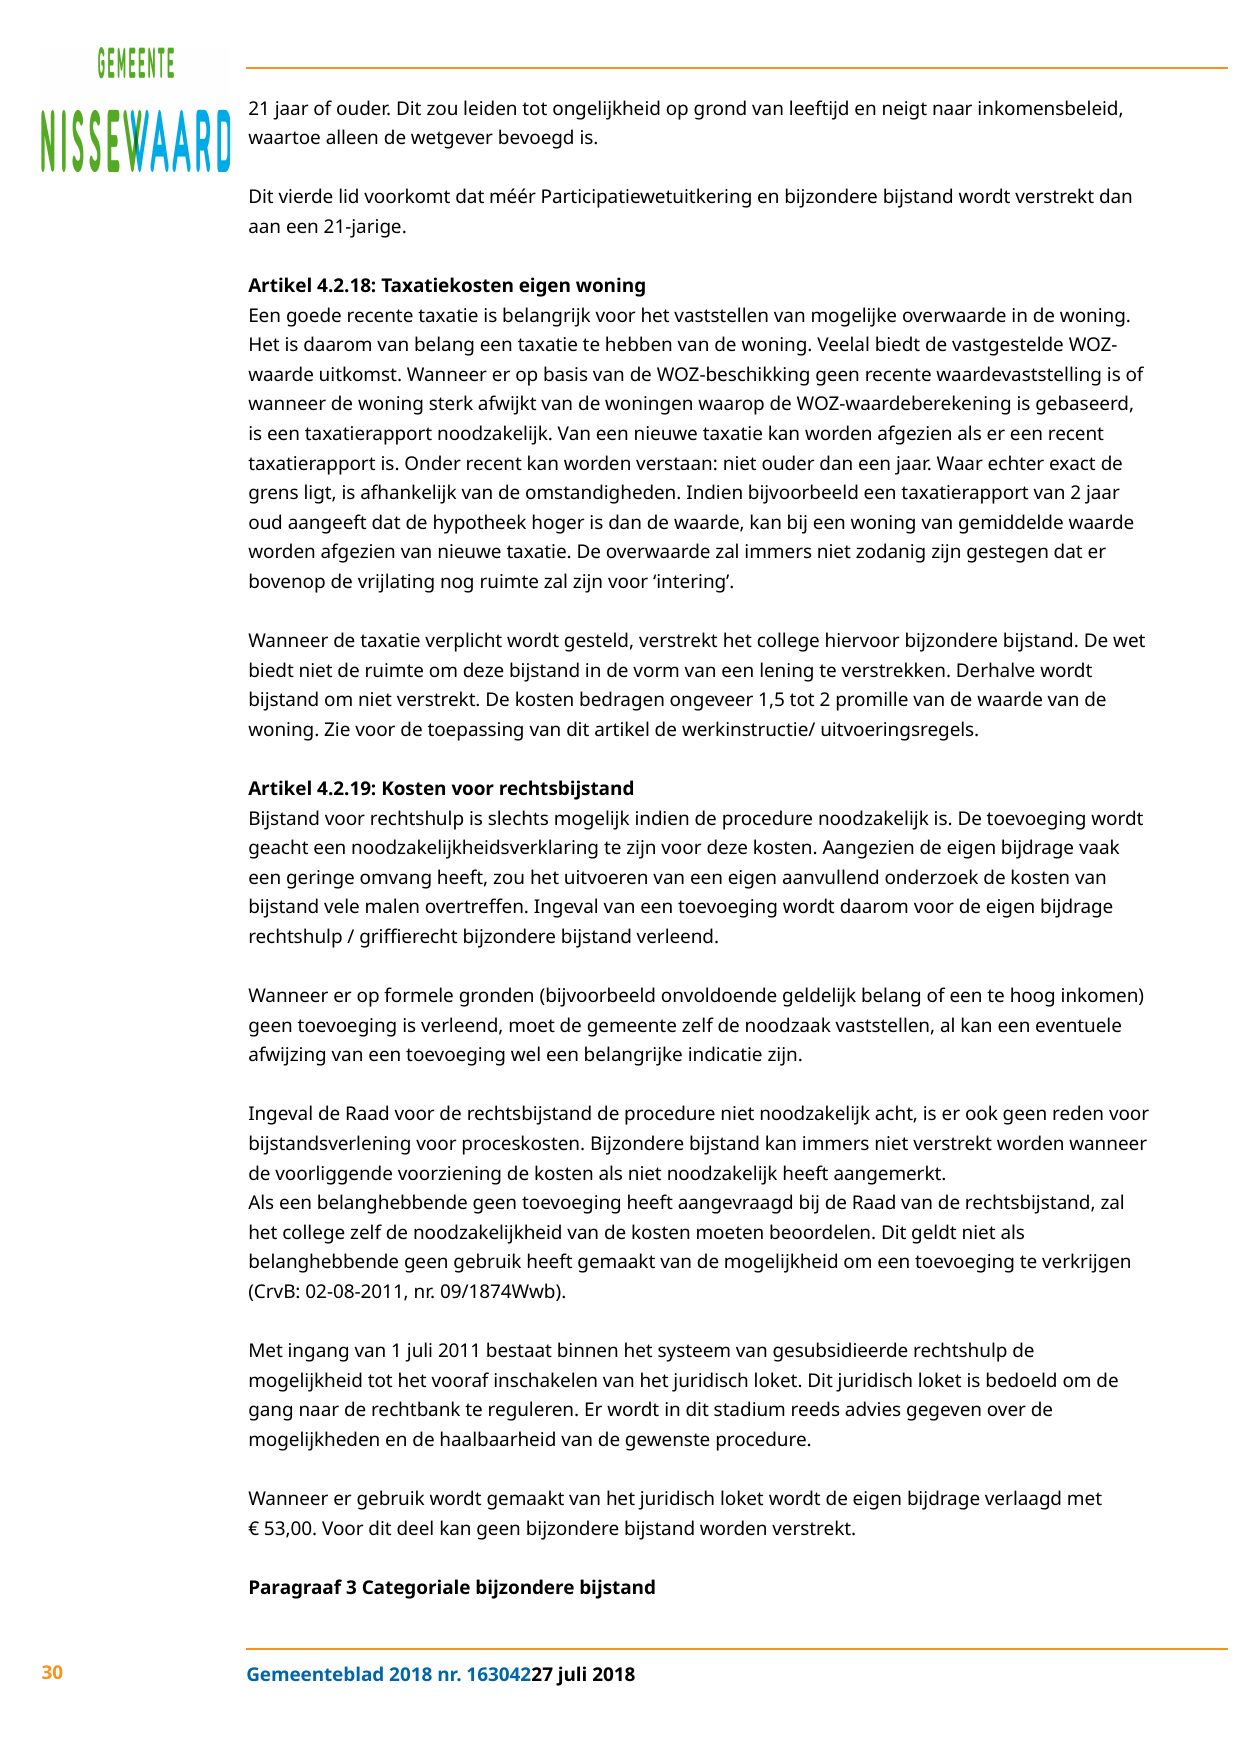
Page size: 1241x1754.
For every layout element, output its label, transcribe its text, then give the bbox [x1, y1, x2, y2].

text Wanneer er gebruik wordt gemaakt van het juridisch loket wordt de eigen bijdrage verlaagd met [248, 1485, 1152, 1511]
text Een goede recente taxatie is belangrijk voor het vaststellen van mogelijke overwaarde in de woning. Het is daarom van belang een taxatie te hebben van de woning. Veelal biedt de vastgestelde WOZ-waarde uitkomst. Wanneer er op basis van de WOZ-beschikking geen recente waardevaststelling is of wanneer de woning sterk afwijkt van de woningen waarop de WOZ-waardeberekening is gebaseerd, is een taxatierapport noodzakelijk. Van een nieuwe taxatie kan worden afgezien als er een recent taxatierapport is. Onder recent kan worden verstaan: niet ouder dan een jaar. Waar echter exact de grens ligt, is afhankelijk van de omstandigheden. Indien bijvoorbeeld een taxatierapport van 2 jaar oud aangeeft dat de hypotheek hoger is dan de waarde, kan bij een woning van gemiddelde waarde worden afgezien van nieuwe taxatie. De overwaarde zal immers niet zodanig zijn gestegen dat er bovenop de vrijlating nog ruimte zal zijn voor ‘intering’. [248, 302, 1152, 594]
text Ingeval de Raad voor de rechtsbijstand de procedure niet noodzakelijk acht, is er ook geen reden voor bijstandsverlening voor proceskosten. Bijzondere bijstand kan immers niet verstrekt worden wanneer de voorliggende voorziening de kosten als niet noodzakelijk heeft aangemerkt. [248, 1101, 1152, 1186]
text 21 jaar of ouder. Dit zou leiden tot ongelijkheid op grond van leeftijd en neigt naar inkomensbeleid, waartoe alleen de wetgever bevoegd is. [248, 95, 1152, 150]
text Wanneer er op formele gronden (bijvoorbeeld onvoldoende geldelijk belang of een te hoog inkomen) geen toevoeging is verleend, moet de gemeente zelf de noodzaak vaststellen, al kan een eventuele afwijzing van een toevoeging wel een belangrijke indicatie zijn. [248, 982, 1152, 1067]
picture [222, 122, 227, 160]
picture [200, 151, 206, 172]
text Wanneer de taxatie verplicht wordt gesteld, verstrekt het college hiervoor bijzondere bijstand. De wet biedt niet de ruimte om deze bijstand in de vorm van een lening te verstrekken. Derhalve wordt bijstand om niet verstrekt. De kosten bedragen ongeveer 1,5 tot 2 promille van de waarde van de woning. Zie voor de toepassing van dit artikel de werkinstructie/ uitvoeringsregels. [248, 627, 1152, 742]
text Dit vierde lid voorkomt dat méér Participatiewetuitkering en bijzondere bijstand wordt verstrekt dan aan een 21-jarige. [248, 183, 1152, 239]
text Met ingang van 1 juli 2011 bestaat binnen het systeem van gesubsidieerde rechtshulp de mogelijkheid tot het vooraf inschakelen van het juridisch loket. Dit juridisch loket is bedoeld om de gang naar de rechtbank te reguleren. Er wordt in dit stadium reeds advies gegeven over de mogelijkheden en de haalbaarheid van de gewenste procedure. [248, 1337, 1152, 1452]
picture [154, 157, 165, 172]
text Bijstand voor rechtshulp is slechts mogelijk indien de procedure noodzakelijk is. De toevoeging wordt geacht een noodzakelijkheidsverklaring te zijn voor deze kosten. Aangezien de eigen bijdrage vaak een geringe omvang heeft, zou het uitvoeren van een eigen aanvullend onderzoek de kosten van bijstand vele malen overtreffen. Ingeval van een toevoeging wordt daarom voor de eigen bijdrage rechtshulp / griffierecht bijzondere bijstand verleend. [248, 805, 1152, 949]
picture [201, 122, 206, 138]
picture [41, 47, 231, 172]
text Paragraaf 3 Categoriale bijzondere bijstand [248, 1574, 1152, 1600]
picture [176, 157, 187, 172]
text Artikel 4.2.19: Kosten voor rechtsbijstand [248, 775, 1152, 801]
text € 53,00. Voor dit deel kan geen bijzondere bijstand worden verstrekt. [248, 1515, 1152, 1541]
text Artikel 4.2.18: Taxatiekosten eigen woning [248, 272, 1152, 298]
text Als een belanghebbende geen toevoeging heeft aangevraagd bij de Raad van de rechtsbijstand, zal het college zelf de noodzakelijkheid van de kosten moeten beoordelen. Dit geldt niet als belanghebbende geen gebruik heeft gemaakt van de mogelijkheid om een toevoeging te verkrijgen (CrvB: 02-08-2011, nr. 09/1874Wwb). [248, 1189, 1152, 1304]
